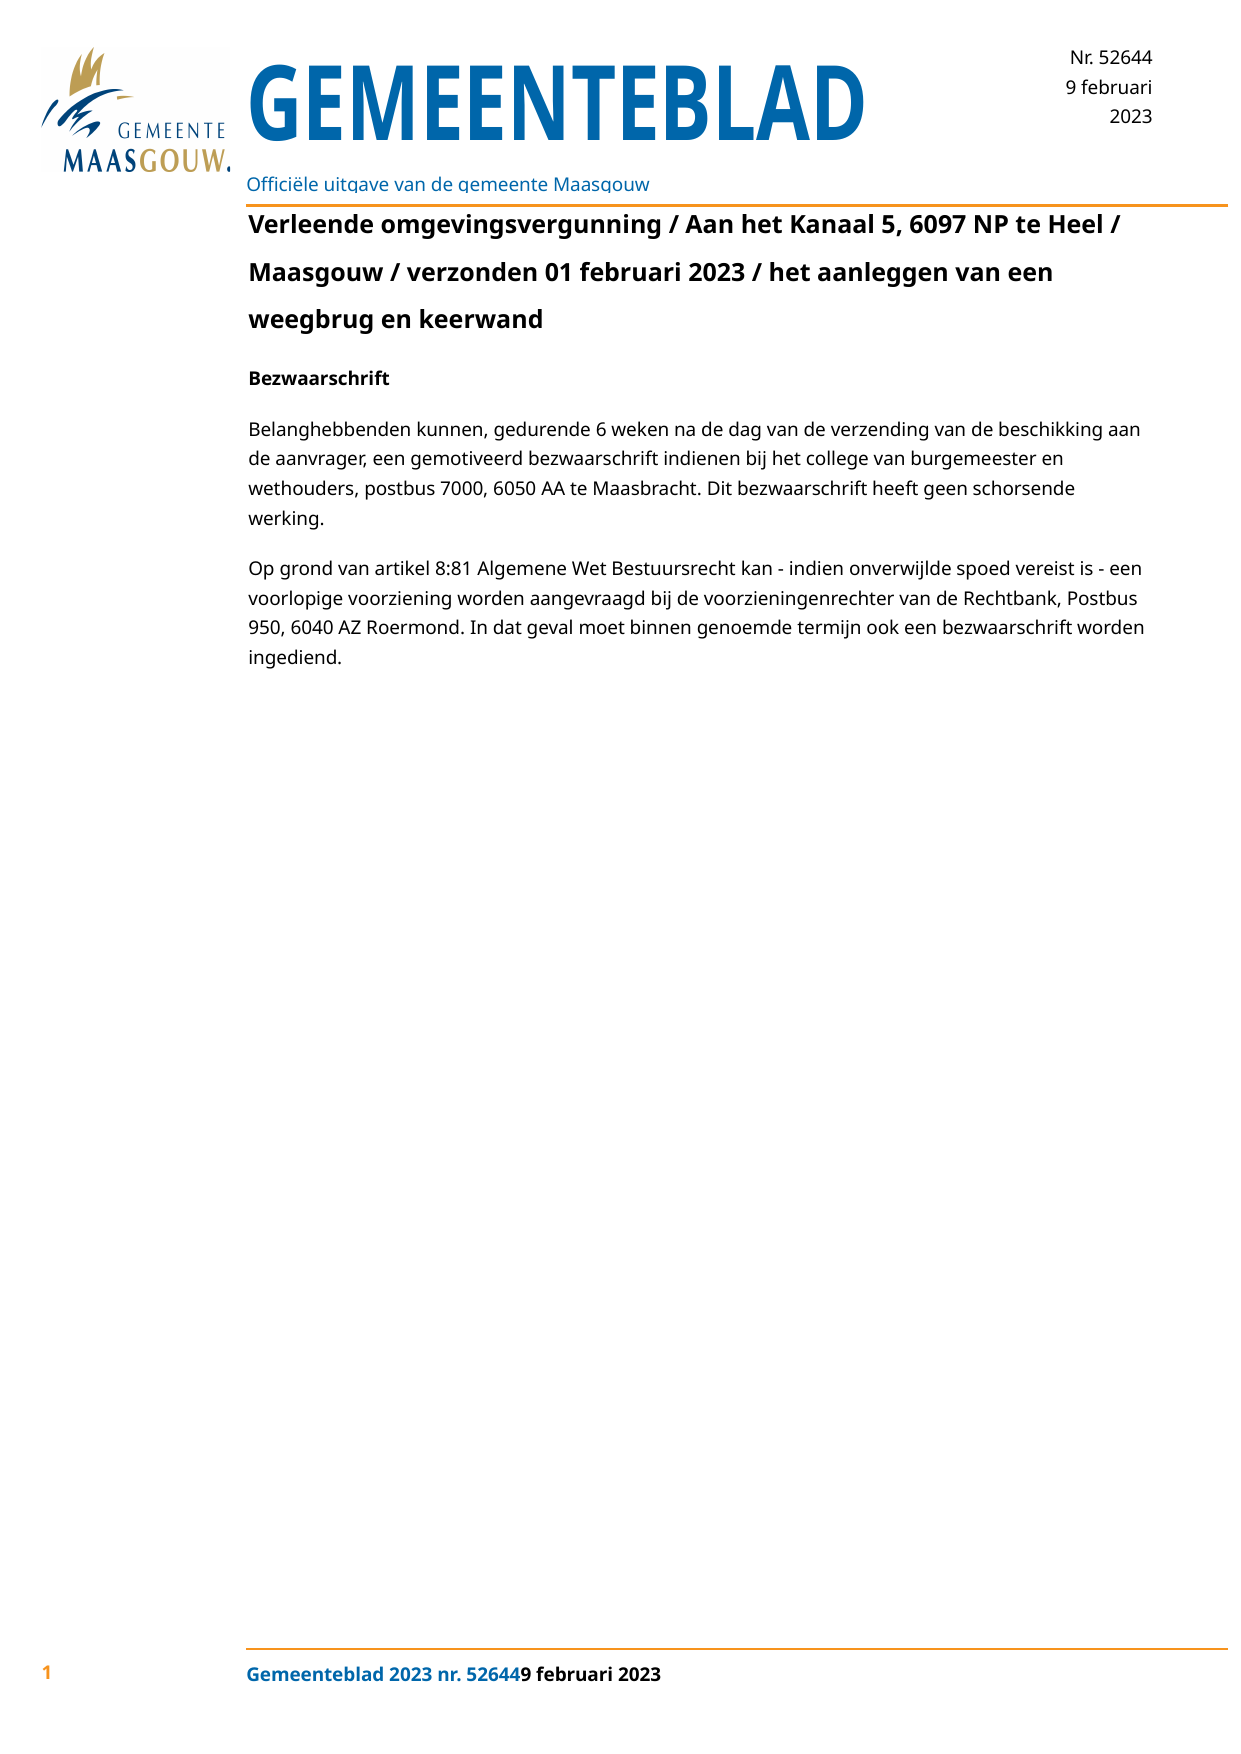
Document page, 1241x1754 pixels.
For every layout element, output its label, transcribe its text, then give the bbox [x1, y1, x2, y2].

text Op grond van artikel 8:81 Algemene Wet Bestuursrecht kan - indien onverwijlde spoed vereist is - een voorlopige voorziening worden aangevraagd bij de voorzieningenrechter van de Rechtbank, Postbus 950, 6040 AZ Roermond. In dat geval moet binnen genoemde termijn ook een bezwaarschrift worden ingediend. [248, 555, 1152, 669]
text Bezwaarschrift [248, 366, 1152, 391]
text Belanghebbenden kunnen, gedurende 6 weken na de dag van de verzending van de beschikking aan de aanvrager, een gemotiveerd bezwaarschrift indienen bij het college van burgemeester en wethouders, postbus 7000, 6050 AA te Maasbracht. Dit bezwaarschrift heeft geen schorsende werking. [248, 416, 1152, 530]
picture [41, 47, 231, 172]
text Verleende omgevingsvergunning / Aan het Kanaal 5, 6097 NP te Heel / Maasgouw / verzonden 01 februari 2023 / het aanleggen van een weegbrug en keerwand [248, 207, 1152, 336]
